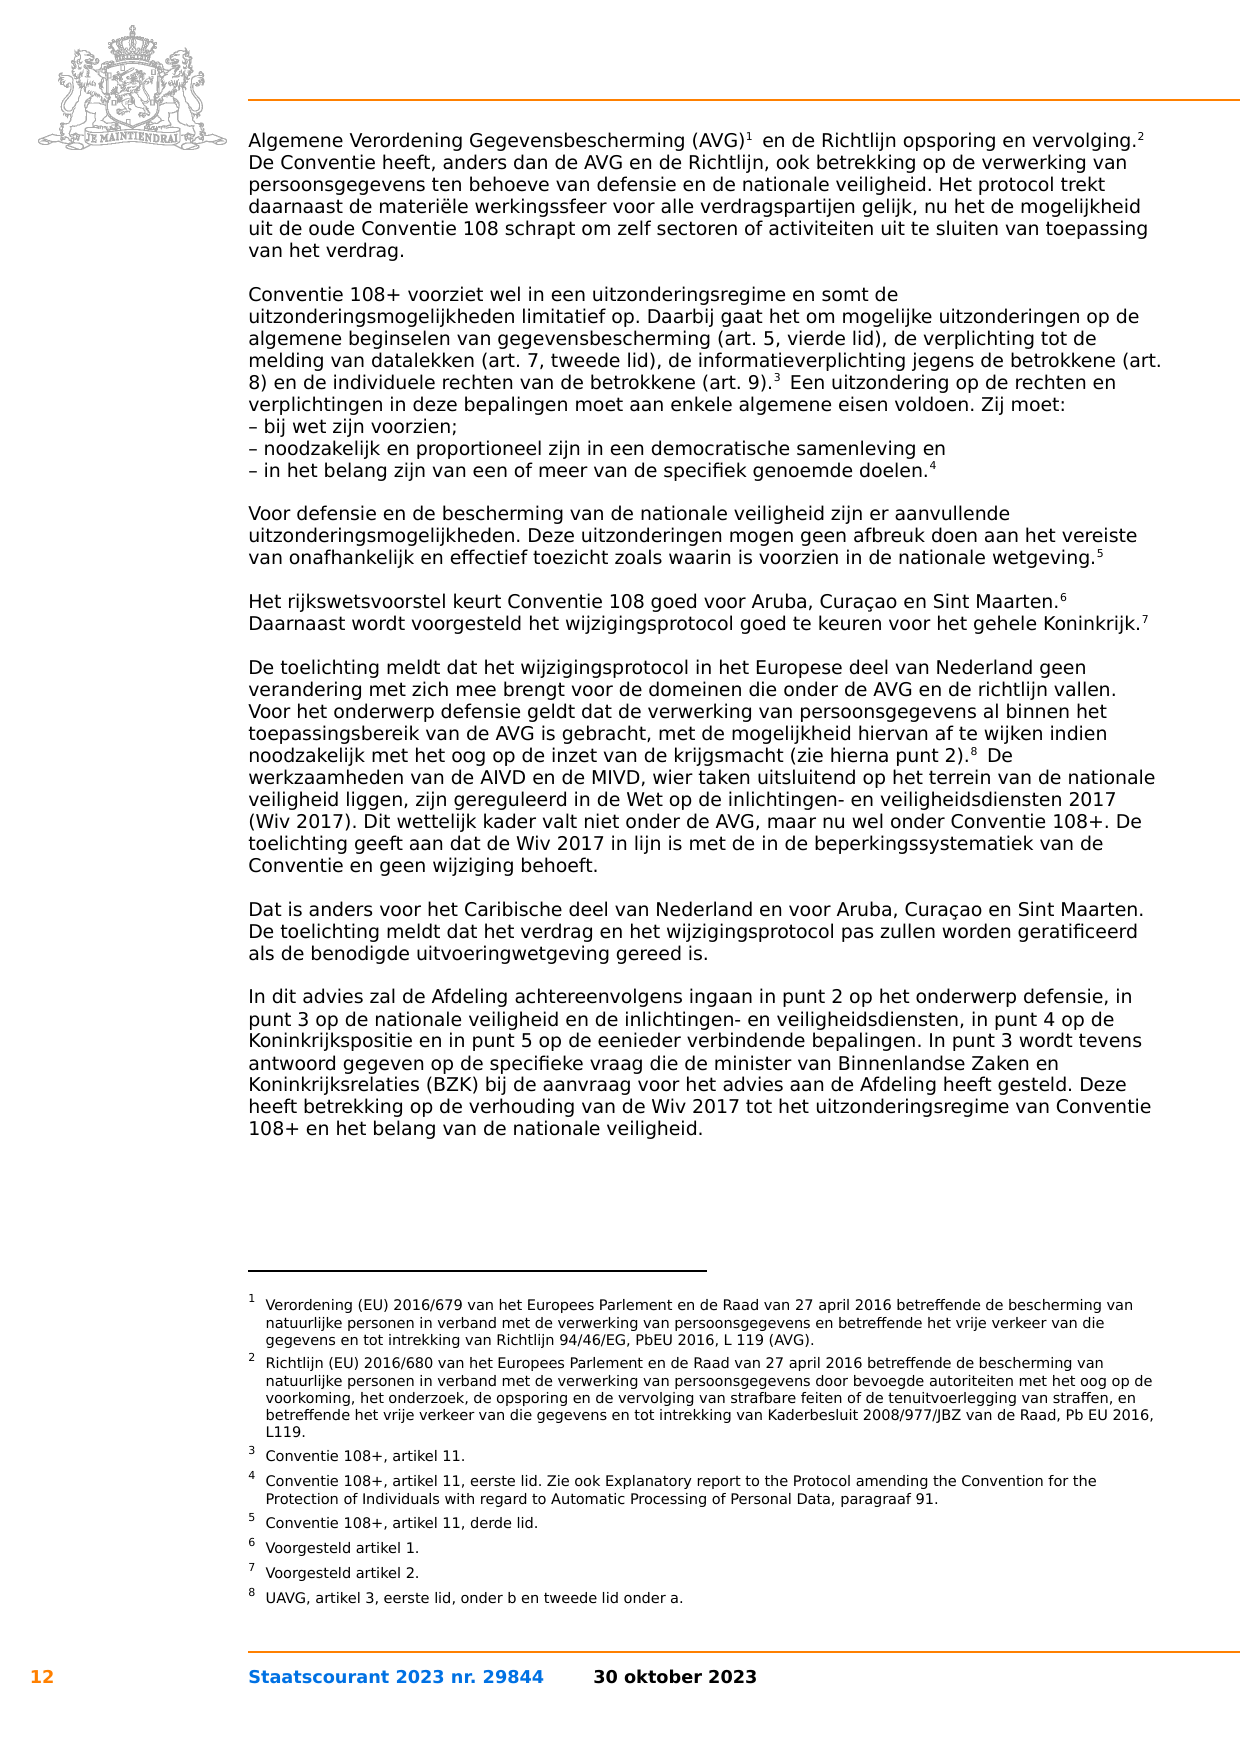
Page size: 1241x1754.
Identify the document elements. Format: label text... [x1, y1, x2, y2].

text Conventie 108+ voorziet wel in een uitzonderingsregime en somt de uitzonderingsmogelijkheden limitatief op. Daarbij gaat het om mogelijke uitzonderingen op de algemene beginselen van gegevensbescherming (art. 5, vierde lid), de verplichting tot de melding van datalekken (art. 7, tweede lid), de informatieverplichting jegens de betrokkene (art. 8) en de individuele rechten van de betrokkene (art. 9). Een uitzondering op de rechten en verplichtingen in deze bepalingen moet aan enkele algemene eisen voldoen. Zij moet: [248, 284, 1163, 416]
text Het rijkswetsvoorstel keurt Conventie 108 goed voor Aruba, Curaçao en Sint Maarten. Daarnaast wordt voorgesteld het wijzigingsprotocol goed te keuren voor het gehele Koninkrijk. [248, 591, 1163, 635]
text UAVG, artikel 3, eerste lid, onder b en tweede lid onder a. [248, 1586, 1163, 1608]
text Conventie 108+, artikel 11, eerste lid. Zie ook Explanatory report to the Protocol amending the Convention for the Protection of Individuals with regard to Automatic Processing of Personal Data, paragraaf 91. [248, 1469, 1163, 1508]
text Voor defensie en de bescherming van de nationale veiligheid zijn er aanvullende uitzonderingsmogelijkheden. Deze uitzonderingen mogen geen afbreuk doen aan het vereiste van onafhankelijk en effectief toezicht zoals waarin is voorzien in de nationale wetgeving. [248, 503, 1163, 569]
text – noodzakelijk en proportioneel zijn in een democratische samenleving en [248, 437, 1163, 459]
text Voorgesteld artikel 1. [248, 1536, 1163, 1558]
text Voorgesteld artikel 2. [248, 1561, 1163, 1583]
picture [38, 25, 227, 150]
text Algemene Verordening Gegevensbescherming (AVG) en de Richtlijn opsporing en vervolging. De Conventie heeft, anders dan de AVG en de Richtlijn, ook betrekking op de verwerking van persoonsgegevens ten behoeve van defensie en de nationale veiligheid. Het protocol trekt daarnaast de materiële werkingssfeer voor alle verdragspartijen gelijk, nu het de mogelijkheid uit de oude Conventie 108 schrapt om zelf sectoren of activiteiten uit te sluiten van toepassing van het verdrag. [248, 130, 1163, 262]
text Verordening (EU) 2016/679 van het Europees Parlement en de Raad van 27 april 2016 betreffende de bescherming van natuurlijke personen in verband met de verwerking van persoonsgegevens en betreffende het vrije verkeer van die gegevens en tot intrekking van Richtlijn 94/46/EG, PbEU 2016, L 119 (AVG). [248, 1293, 1163, 1348]
text Dat is anders voor het Caribische deel van Nederland en voor Aruba, Curaçao en Sint Maarten. De toelichting meldt dat het verdrag en het wijzigingsprotocol pas zullen worden geratificeerd als de benodigde uitvoeringwetgeving gereed is. [248, 899, 1163, 964]
text Conventie 108+, artikel 11, derde lid. [248, 1511, 1163, 1533]
text Conventie 108+, artikel 11. [248, 1444, 1163, 1466]
text – bij wet zijn voorzien; [248, 416, 1163, 437]
text In dit advies zal de Afdeling achtereenvolgens ingaan in punt 2 op het onderwerp defensie, in punt 3 op de nationale veiligheid en de inlichtingen- en veiligheidsdiensten, in punt 4 op de Koninkrijkspositie en in punt 5 op de eenieder verbindende bepalingen. In punt 3 wordt tevens antwoord gegeven op de specifieke vraag die de minister van Binnenlandse Zaken en Koninkrijksrelaties (BZK) bij de aanvraag voor het advies aan de Afdeling heeft gesteld. Deze heeft betrekking op de verhouding van de Wiv 2017 tot het uitzonderingsregime van Conventie 108+ en het belang van de nationale veiligheid. [248, 986, 1163, 1140]
text De toelichting meldt dat het wijzigingsprotocol in het Europese deel van Nederland geen verandering met zich mee brengt voor de domeinen die onder de AVG en de richtlijn vallen. Voor het onderwerp defensie geldt dat de verwerking van persoonsgegevens al binnen het toepassingsbereik van de AVG is gebracht, met de mogelijkheid hiervan af te wijken indien noodzakelijk met het oog op de inzet van de krijgsmacht (zie hierna punt 2). De werkzaamheden van de AIVD en de MIVD, wier taken uitsluitend op het terrein van de nationale veiligheid liggen, zijn gereguleerd in de Wet op de inlichtingen- en veiligheidsdiensten 2017 (Wiv 2017). Dit wettelijk kader valt niet onder de AVG, maar nu wel onder Conventie 108+. De toelichting geeft aan dat de Wiv 2017 in lijn is met de in de beperkingssystematiek van de Conventie en geen wijziging behoeft. [248, 657, 1163, 877]
text – in het belang zijn van een of meer van de specifiek genoemde doelen. [248, 459, 1163, 481]
text Richtlijn (EU) 2016/680 van het Europees Parlement en de Raad van 27 april 2016 betreffende de bescherming van natuurlijke personen in verband met de verwerking van persoonsgegevens door bevoegde autoriteiten met het oog op de voorkoming, het onderzoek, de opsporing en de vervolging van strafbare feiten of de tenuitvoerlegging van straffen, en betreffende het vrije verkeer van die gegevens en tot intrekking van Kaderbesluit 2008/977/JBZ van de Raad, Pb EU 2016, L119. [248, 1351, 1163, 1441]
